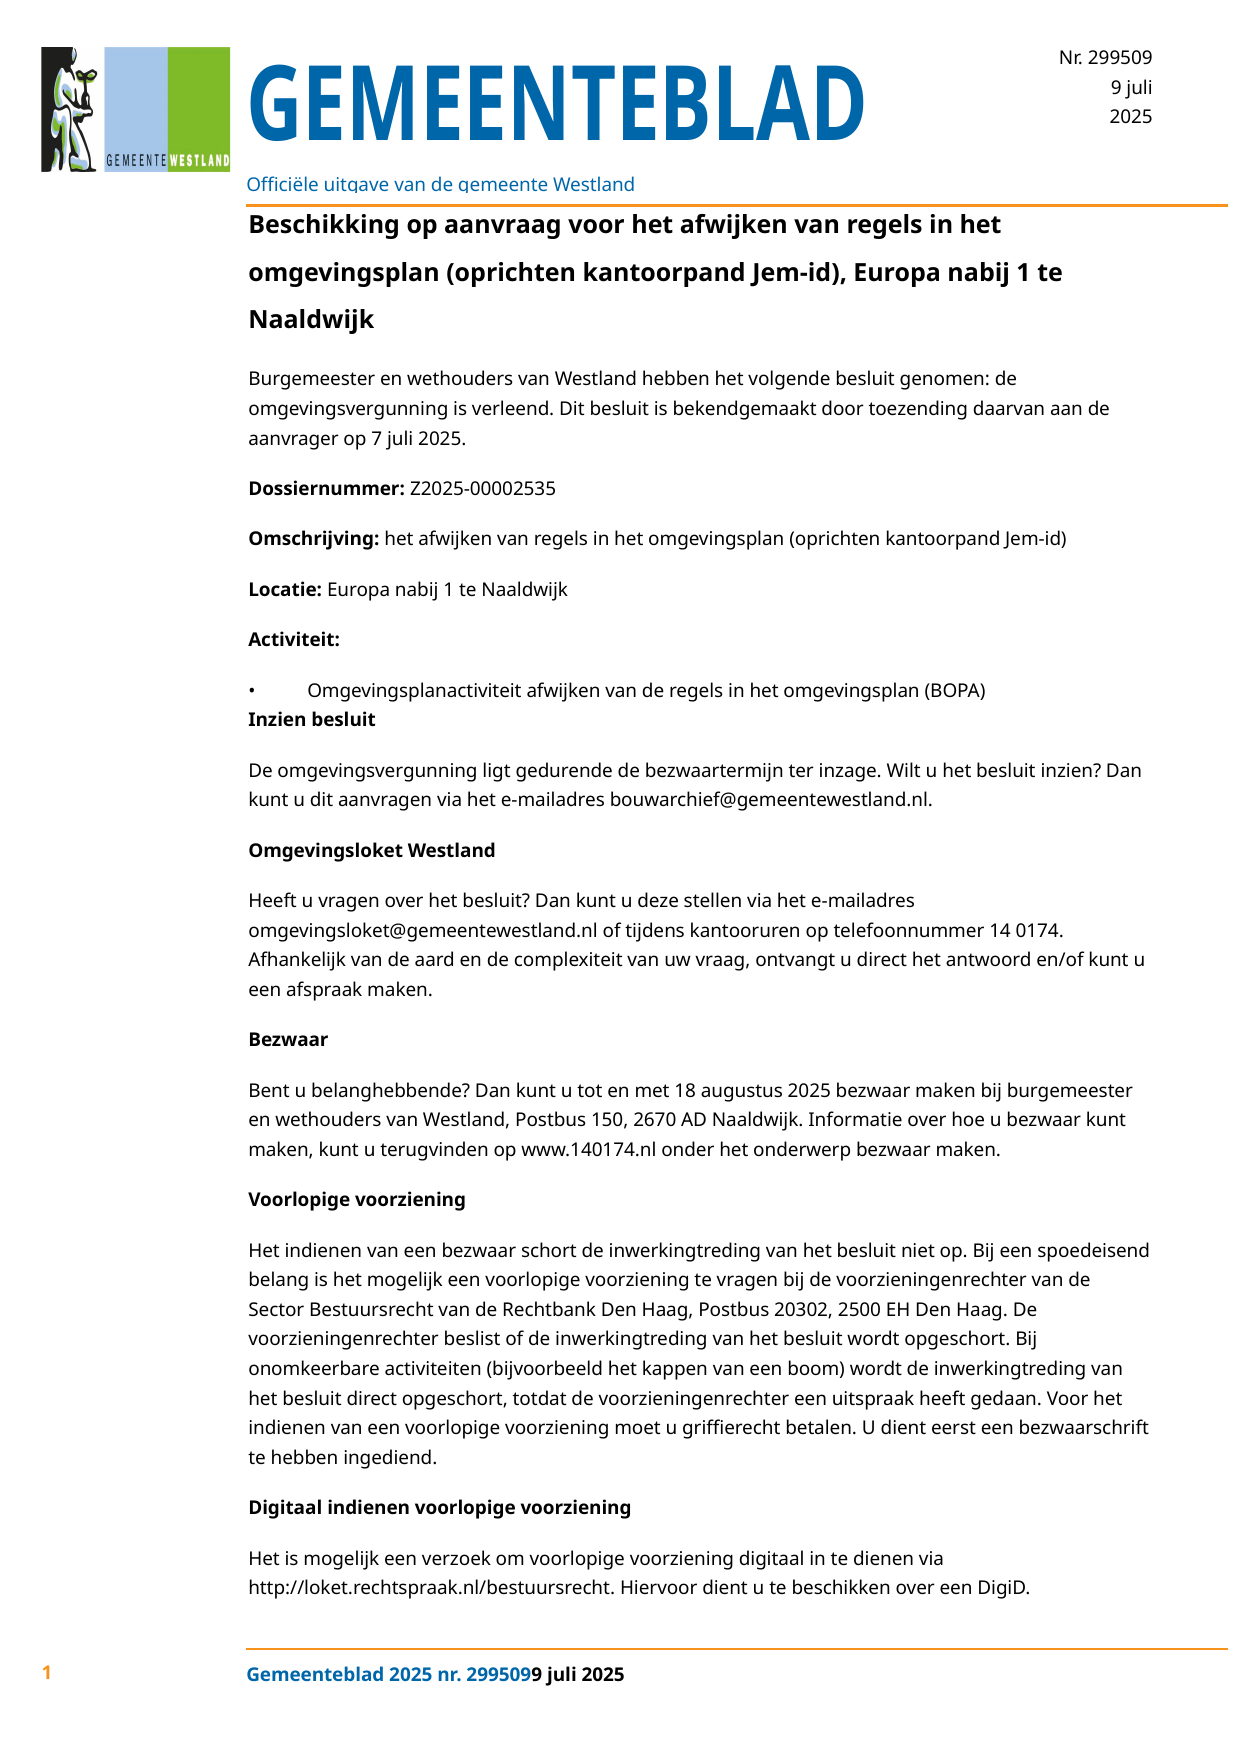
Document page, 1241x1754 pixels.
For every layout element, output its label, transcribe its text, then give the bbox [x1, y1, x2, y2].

text Heeft u vragen over het besluit? Dan kunt u deze stellen via het e-mailadres omgevingsloket@gemeentewestland.nl of tijdens kantooruren op telefoonnummer 14 0174. Afhankelijk van de aard en de complexiteit van uw vraag, ontvangt u direct het antwoord en/of kunt u een afspraak maken. [248, 887, 1152, 1002]
text Beschikking op aanvraag voor het afwijken van regels in het omgevingsplan (oprichten kantoorpand Jem-id), Europa nabij 1 te Naaldwijk [248, 207, 1152, 336]
text Activiteit: [248, 626, 1152, 652]
text Bent u belanghebbende? Dan kunt u tot en met 18 augustus 2025 bezwaar maken bij burgemeester en wethouders van Westland, Postbus 150, 2670 AD Naaldwijk. Informatie over hoe u bezwaar kunt maken, kunt u terugvinden op www.140174.nl onder het onderwerp bezwaar maken. [248, 1077, 1152, 1162]
list Omgevingsplanactiviteit afwijken van de regels in het omgevingsplan (BOPA) [248, 677, 1152, 702]
text Locatie: Europa nabij 1 te Naaldwijk [248, 576, 1152, 602]
text Inzien besluit [248, 706, 1152, 732]
text Dossiernummer: Z2025-00002535 [248, 475, 1152, 501]
picture [41, 47, 231, 172]
text De omgevingsvergunning ligt gedurende de bezwaartermijn ter inzage. Wilt u het besluit inzien? Dan kunt u dit aanvragen via het e-mailadres bouwarchief@gemeentewestland.nl. [248, 757, 1152, 812]
text Voorlopige voorziening [248, 1186, 1152, 1212]
text Digitaal indienen voorlopige voorziening [248, 1494, 1152, 1520]
text Bezwaar [248, 1026, 1152, 1052]
text Omschrijving: het afwijken van regels in het omgevingsplan (oprichten kantoorpand Jem-id) [248, 526, 1152, 551]
text Burgemeester en wethouders van Westland hebben het volgende besluit genomen: de omgevingsvergunning is verleend. Dit besluit is bekendgemaakt door toezending daarvan aan de aanvrager op 7 juli 2025. [248, 366, 1152, 450]
text Omgevingsloket Westland [248, 837, 1152, 862]
text Het is mogelijk een verzoek om voorlopige voorziening digitaal in te dienen via http://loket.rechtspraak.nl/bestuursrecht. Hiervoor dient u te beschikken over een DigiD. [248, 1545, 1152, 1600]
text Het indienen van een bezwaar schort de inwerkingtreding van het besluit niet op. Bij een spoedeisend belang is het mogelijk een voorlopige voorziening te vragen bij de voorzieningenrechter van de Sector Bestuursrecht van de Rechtbank Den Haag, Postbus 20302, 2500 EH Den Haag. De voorzieningenrechter beslist of de inwerkingtreding van het besluit wordt opgeschort. Bij onomkeerbare activiteiten (bijvoorbeeld het kappen van een boom) wordt de inwerkingtreding van het besluit direct opgeschort, totdat de voorzieningenrechter een uitspraak heeft gedaan. Voor het indienen van een voorlopige voorziening moet u griffierecht betalen. U dient eerst een bezwaarschrift te hebben ingediend. [248, 1237, 1152, 1469]
